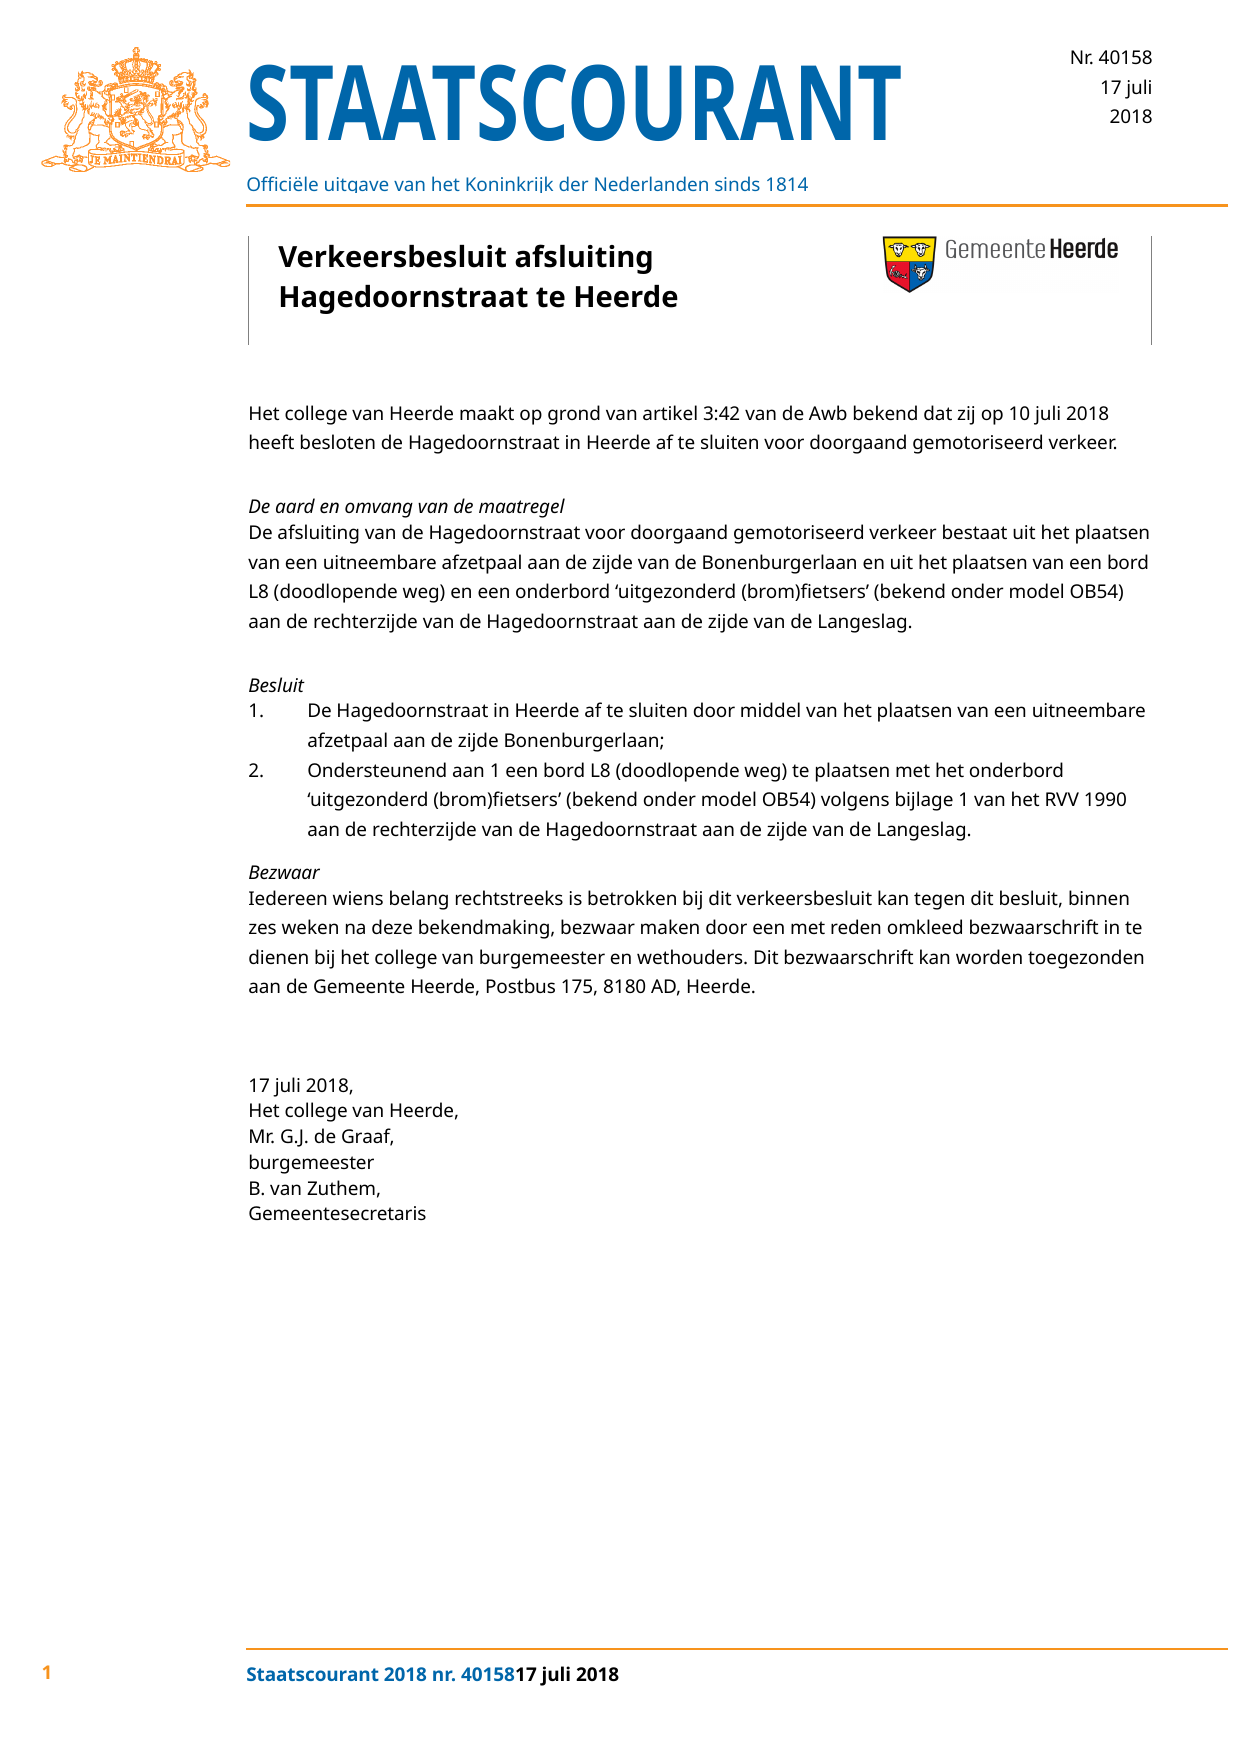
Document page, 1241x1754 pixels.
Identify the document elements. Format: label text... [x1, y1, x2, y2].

text Het college van Heerde, [248, 1098, 1152, 1123]
text burgemeester [248, 1149, 1152, 1175]
text Iedereen wiens belang rechtstreeks is betrokken bij dit verkeersbesluit kan tegen dit besluit, binnen zes weken na deze bekendmaking, bezwaar maken door een met reden omkleed bezwaarschrift in te dienen bij het college van burgemeester en wethouders. Dit bezwaarschrift kan worden toegezonden aan de Gemeente Heerde, Postbus 175, 8180 AD, Heerde. [248, 885, 1152, 999]
picture [41, 47, 231, 172]
list De Hagedoornstraat in Heerde af te sluiten door middel van het plaatsen van een uitneembare afzetpaal aan de zijde Bonenburgerlaan; [248, 698, 1152, 753]
table_header [850, 236, 882, 292]
text B. van Zuthem, [248, 1175, 1152, 1201]
table_header [1119, 236, 1151, 292]
text Mr. G.J. de Graaf, [248, 1123, 1152, 1149]
text Bezwaar [248, 859, 1152, 885]
picture [882, 236, 1119, 293]
list Ondersteunend aan 1 een bord L8 (doodlopende weg) te plaatsen met het onderbord ‘uitgezonderd (brom)fietsers’ (bekend onder model OB54) volgens bijlage 1 van het RVV 1990 aan de rechterzijde van de Hagedoornstraat aan de zijde van de Langeslag. [248, 757, 1152, 842]
text Besluit [248, 672, 1152, 698]
table_header [850, 293, 1151, 345]
text De aard en omvang van de maatregel [248, 493, 1152, 519]
text Het college van Heerde maakt op grond van artikel 3:42 van de Awb bekend dat zij op 10 juli 2018 heeft besloten de Hagedoornstraat in Heerde af te sluiten voor doorgaand gemotoriseerd verkeer. [248, 400, 1152, 455]
text De afsluiting van de Hagedoornstraat voor doorgaand gemotoriseerd verkeer bestaat uit het plaatsen van een uitneembare afzetpaal aan de zijde van de Bonenburgerlaan en uit het plaatsen van een bord L8 (doodlopende weg) en een onderbord ‘uitgezonderd (brom)fietsers’ (bekend onder model OB54) aan de rechterzijde van de Hagedoornstraat aan de zijde van de Langeslag. [248, 519, 1152, 634]
text 17 juli 2018, [248, 1072, 1152, 1098]
text Gemeentesecretaris [248, 1201, 1152, 1226]
table_header Verkeersbesluit afsluiting Hagedoornstraat te Heerde [249, 236, 850, 345]
